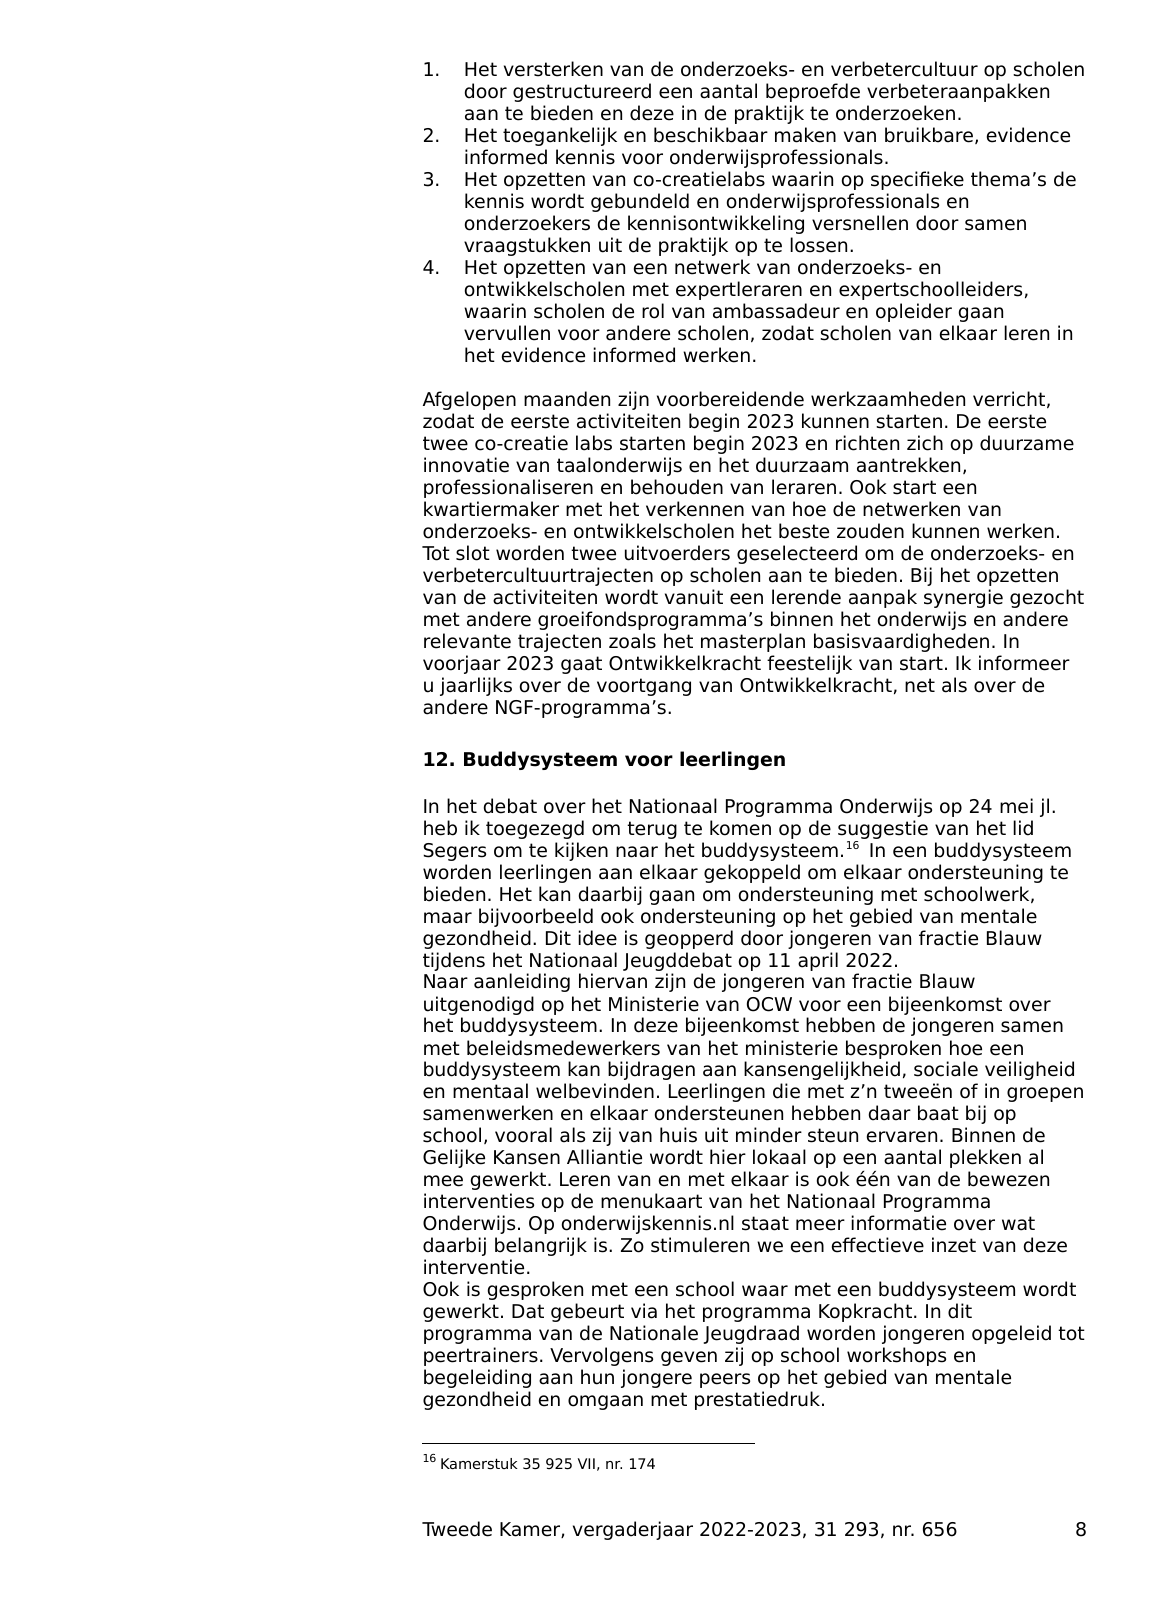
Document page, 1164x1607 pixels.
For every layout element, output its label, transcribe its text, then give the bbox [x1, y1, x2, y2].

text 2. Het toegankelijk en beschikbaar maken van bruikbare, evidence informed kennis voor onderwijsprofessionals. [422, 125, 1087, 169]
text 3. Het opzetten van co-creatielabs waarin op specifieke thema’s de kennis wordt gebundeld en onderwijsprofessionals en onderzoekers de kennisontwikkeling versnellen door samen vraagstukken uit de praktijk op te lossen. [422, 169, 1087, 257]
text Kamerstuk 35 925 VII, nr. 174 [422, 1452, 1087, 1474]
text Ook is gesproken met een school waar met een buddysysteem wordt gewerkt. Dat gebeurt via het programma Kopkracht. In dit programma van de Nationale Jeugdraad worden jongeren opgeleid tot peertrainers. Vervolgens geven zij op school workshops en begeleiding aan hun jongere peers op het gebied van mentale gezondheid en omgaan met prestatiedruk. [422, 1279, 1087, 1411]
text 4. Het opzetten van een netwerk van onderzoeks- en ontwikkelscholen met expertleraren en expertschoolleiders, waarin scholen de rol van ambassadeur en opleider gaan vervullen voor andere scholen, zodat scholen van elkaar leren in het evidence informed werken. [422, 257, 1087, 367]
subtitle 12. Buddysysteem voor leerlingen [422, 749, 1087, 771]
text Afgelopen maanden zijn voorbereidende werkzaamheden verricht, zodat de eerste activiteiten begin 2023 kunnen starten. De eerste twee co-creatie labs starten begin 2023 en richten zich op duurzame innovatie van taalonderwijs en het duurzaam aantrekken, professionaliseren en behouden van leraren. Ook start een kwartiermaker met het verkennen van hoe de netwerken van onderzoeks- en ontwikkelscholen het beste zouden kunnen werken. Tot slot worden twee uitvoerders geselecteerd om de onderzoeks- en verbetercultuurtrajecten op scholen aan te bieden. Bij het opzetten van de activiteiten wordt vanuit een lerende aanpak synergie gezocht met andere groeifondsprogramma’s binnen het onderwijs en andere relevante trajecten zoals het masterplan basisvaardigheden. In voorjaar 2023 gaat Ontwikkelkracht feestelijk van start. Ik informeer u jaarlijks over de voortgang van Ontwikkelkracht, net als over de andere NGF-programma’s. [422, 389, 1087, 719]
text 1. Het versterken van de onderzoeks- en verbetercultuur op scholen door gestructureerd een aantal beproefde verbeteraanpakken aan te bieden en deze in de praktijk te onderzoeken. [422, 59, 1087, 125]
text Naar aanleiding hiervan zijn de jongeren van fractie Blauw uitgenodigd op het Ministerie van OCW voor een bijeenkomst over het buddysysteem. In deze bijeenkomst hebben de jongeren samen met beleidsmedewerkers van het ministerie besproken hoe een buddysysteem kan bijdragen aan kansengelijkheid, sociale veiligheid en mentaal welbevinden. Leerlingen die met z’n tweeën of in groepen samenwerken en elkaar ondersteunen hebben daar baat bij op school, vooral als zij van huis uit minder steun ervaren. Binnen de Gelijke Kansen Alliantie wordt hier lokaal op een aantal plekken al mee gewerkt. Leren van en met elkaar is ook één van de bewezen interventies op de menukaart van het Nationaal Programma Onderwijs. Op onderwijskennis.nl staat meer informatie over wat daarbij belangrijk is. Zo stimuleren we een effectieve inzet van deze interventie. [422, 971, 1087, 1279]
text In het debat over het Nationaal Programma Onderwijs op 24 mei jl. heb ik toegezegd om terug te komen op de suggestie van het lid Segers om te kijken naar het buddysysteem. In een buddysysteem worden leerlingen aan elkaar gekoppeld om elkaar ondersteuning te bieden. Het kan daarbij gaan om ondersteuning met schoolwerk, maar bijvoorbeeld ook ondersteuning op het gebied van mentale gezondheid. Dit idee is geopperd door jongeren van fractie Blauw tijdens het Nationaal Jeugddebat op 11 april 2022. [422, 796, 1087, 971]
